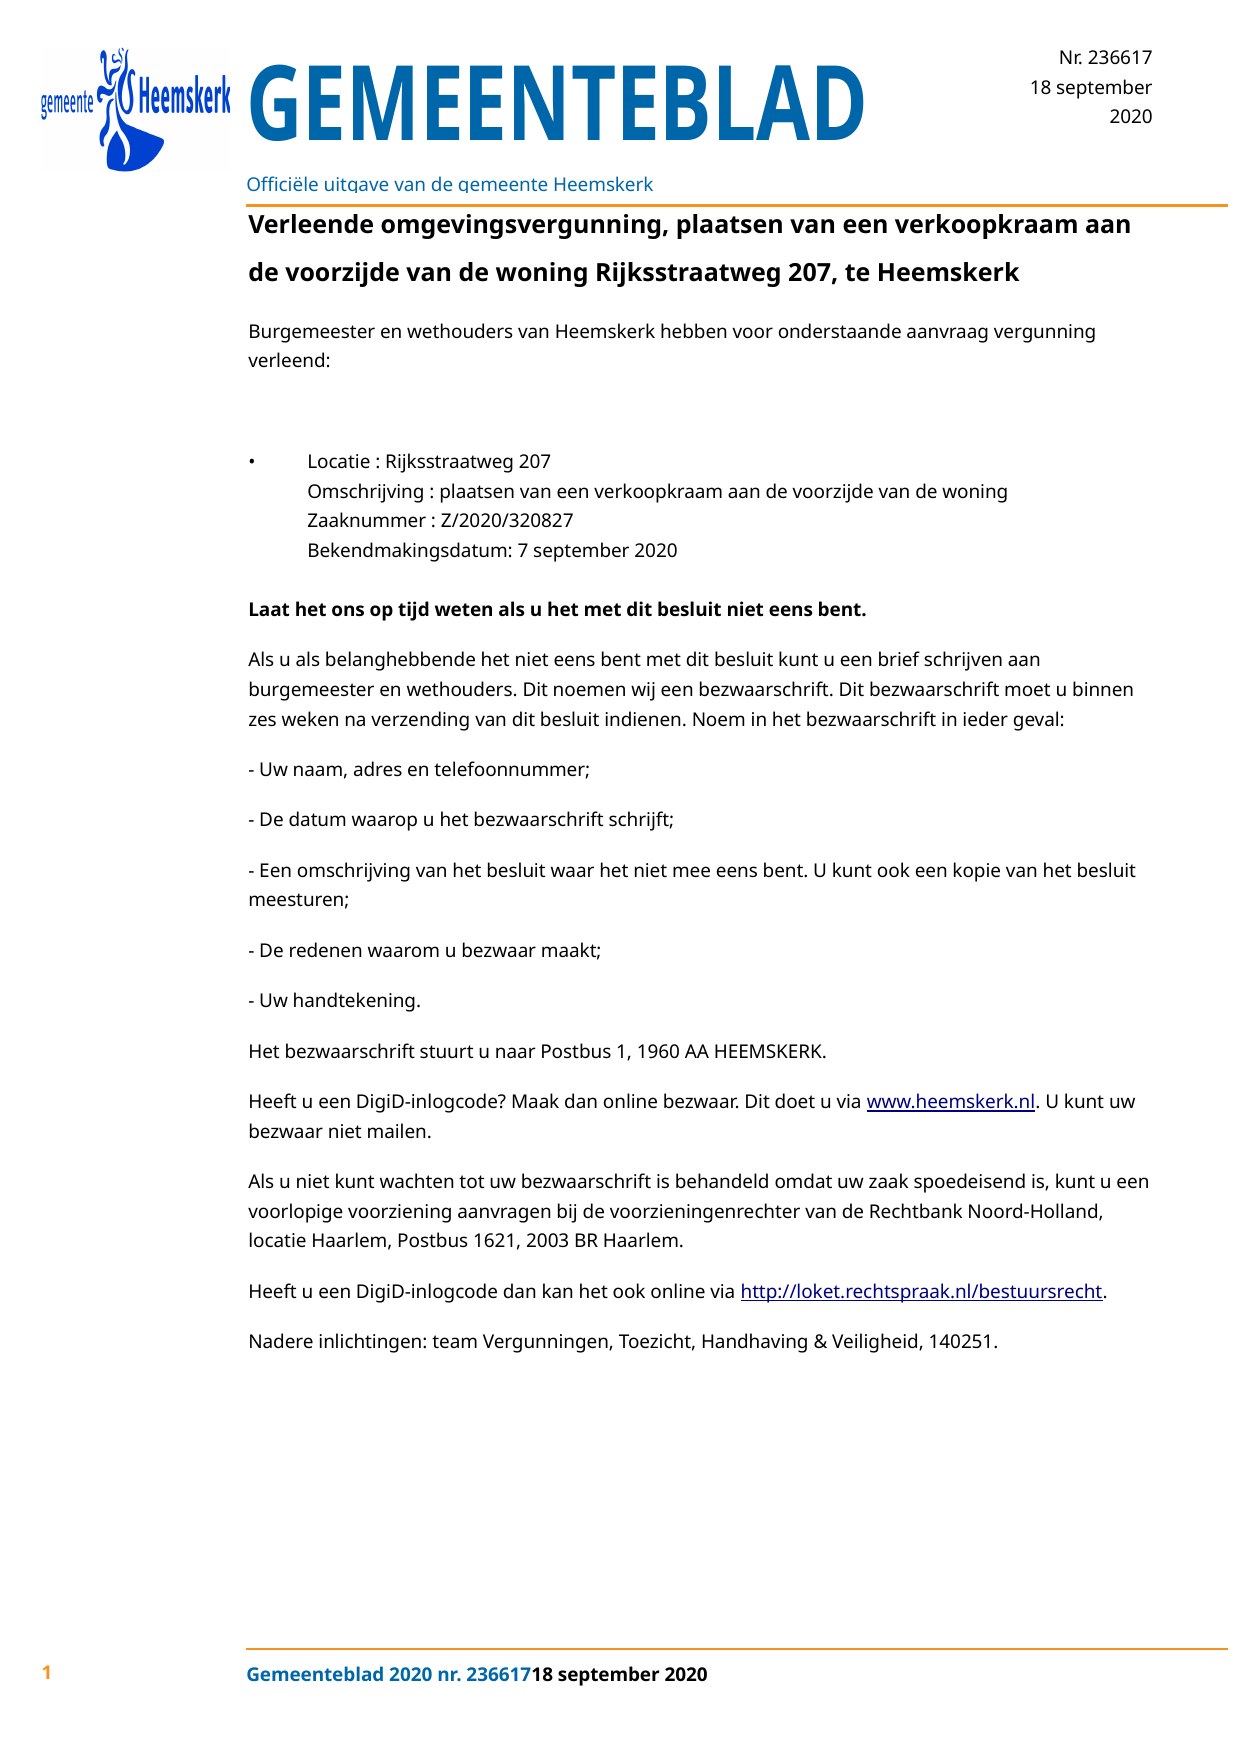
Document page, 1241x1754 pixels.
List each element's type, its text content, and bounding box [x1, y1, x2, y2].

text Burgemeester en wethouders van Heemskerk hebben voor onderstaande aanvraag vergunning verleend: [248, 318, 1152, 373]
list Locatie : Rijksstraatweg 207 [248, 448, 1152, 474]
text - Uw handtekening. [248, 987, 1152, 1013]
list Bekendmakingsdatum: 7 september 2020 [248, 537, 1152, 563]
text Laat het ons op tijd weten als u het met dit besluit niet eens bent. [248, 596, 1152, 622]
text - Uw naam, adres en telefoonnummer; [248, 756, 1152, 782]
text Heeft u een DigiD-inlogcode? Maak dan online bezwaar. Dit doet u via www.heemskerk.nl. U kunt uw bezwaar niet mailen. [248, 1088, 1152, 1144]
list Zaaknummer : Z/2020/320827 [248, 507, 1152, 533]
text - De redenen waarom u bezwaar maakt; [248, 937, 1152, 963]
text Als u niet kunt wachten tot uw bezwaarschrift is behandeld omdat uw zaak spoedeisend is, kunt u een voorlopige voorziening aanvragen bij de voorzieningenrechter van de Rechtbank Noord-Holland, locatie Haarlem, Postbus 1621, 2003 BR Haarlem. [248, 1168, 1152, 1253]
text Nadere inlichtingen: team Vergunningen, Toezicht, Handhaving & Veiligheid, 140251. [248, 1328, 1152, 1354]
picture [41, 47, 231, 172]
text - De datum waarop u het bezwaarschrift schrijft; [248, 807, 1152, 832]
text Als u als belanghebbende het niet eens bent met dit besluit kunt u een brief schrijven aan burgemeester en wethouders. Dit noemen wij een bezwaarschrift. Dit bezwaarschrift moet u binnen zes weken na verzending van dit besluit indienen. Noem in het bezwaarschrift in ieder geval: [248, 647, 1152, 732]
text Heeft u een DigiD-inlogcode dan kan het ook online via http://loket.rechtspraak.nl/bestuursrecht. [248, 1278, 1152, 1304]
text - Een omschrijving van het besluit waar het niet mee eens bent. U kunt ook een kopie van het besluit meesturen; [248, 857, 1152, 912]
list Omschrijving : plaatsen van een verkoopkraam aan de voorzijde van de woning [248, 478, 1152, 504]
text Het bezwaarschrift stuurt u naar Postbus 1, 1960 AA HEEMSKERK. [248, 1038, 1152, 1064]
text Verleende omgevingsvergunning, plaatsen van een verkoopkraam aan de voorzijde van de woning Rijksstraatweg 207, te Heemskerk [248, 207, 1152, 288]
